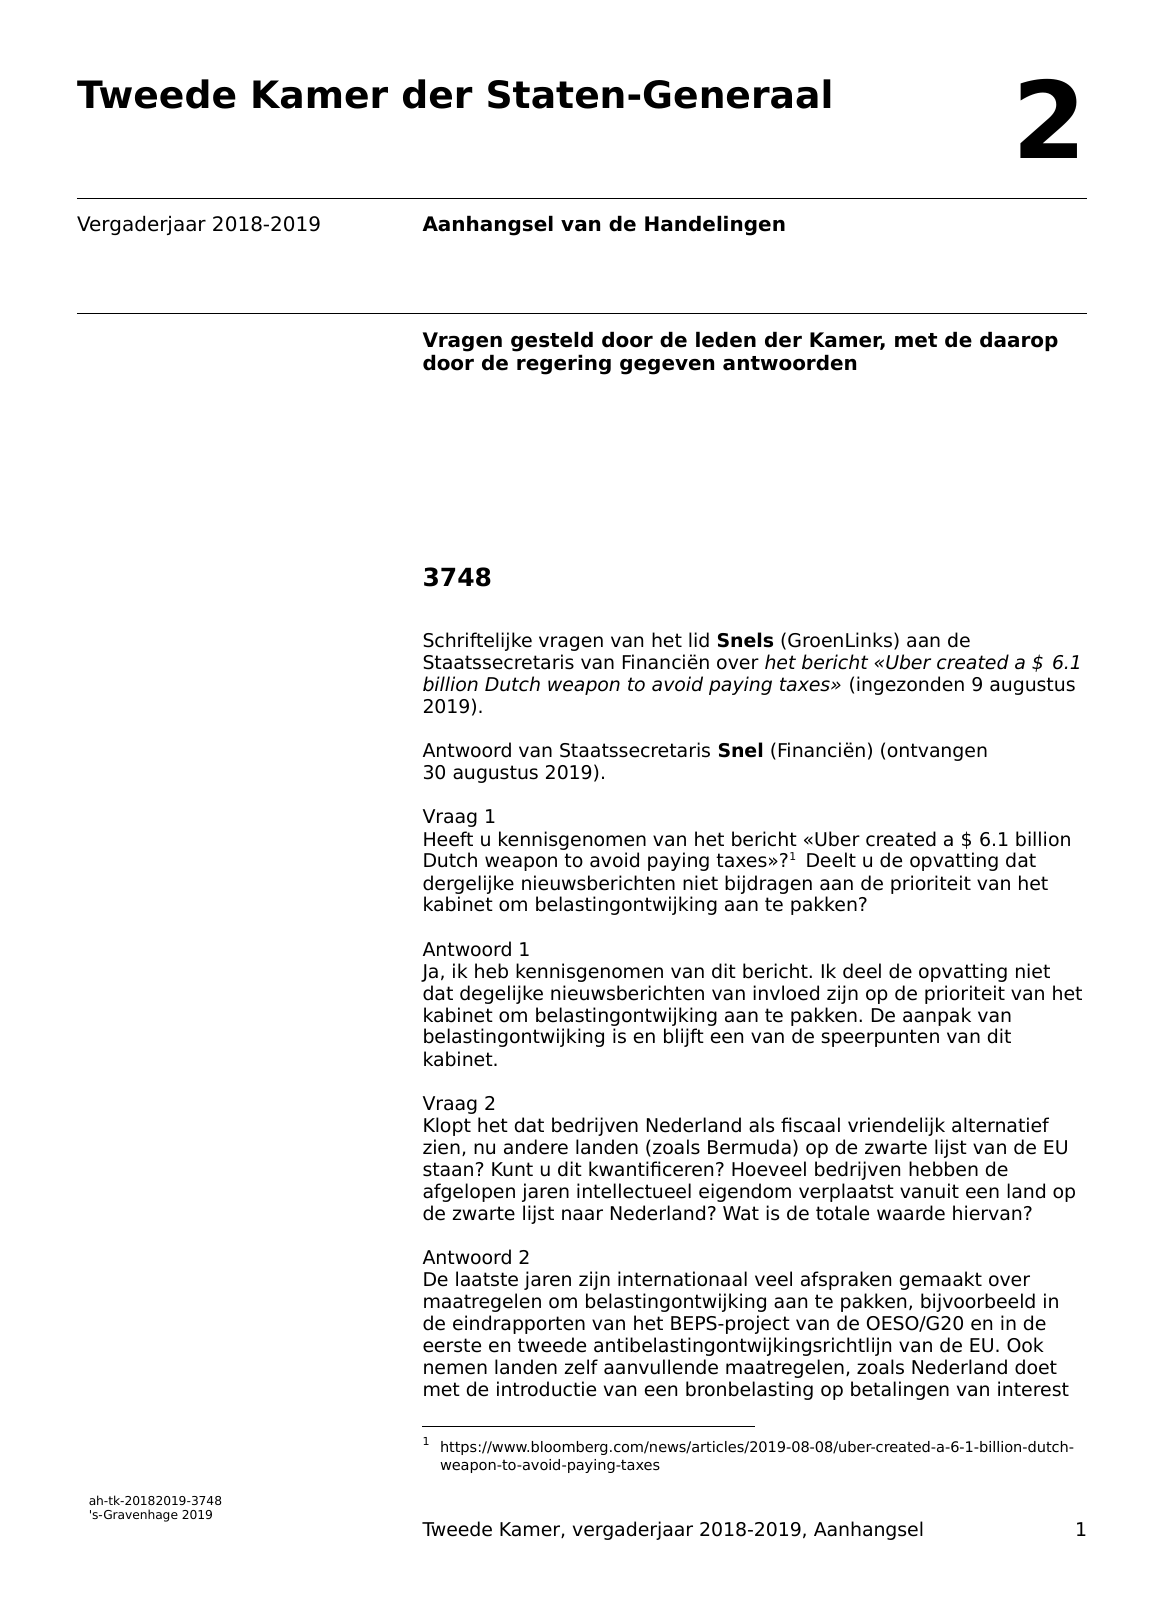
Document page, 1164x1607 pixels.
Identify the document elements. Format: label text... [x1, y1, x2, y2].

table_cell Aanhangsel van de Handelingen [422, 199, 1087, 313]
table_cell Vergaderjaar 2018-2019 [77, 199, 422, 313]
text Heeft u kennisgenomen van het bericht «Uber created a $ 6.1 billion Dutch weapon to avoid paying taxes»? Deelt u de opvatting dat dergelijke nieuwsberichten niet bijdragen aan de prioriteit van het kabinet om belastingontwijking aan te pakken? [422, 828, 1087, 916]
table_cell Vragen gesteld door de leden der Kamer, met de daarop door de regering gegeven antwoorden [422, 314, 1087, 375]
text ah-tk-20182019-3748 [88, 1494, 323, 1508]
table_header 2 [886, 59, 1087, 198]
text Klopt het dat bedrijven Nederland als fiscaal vriendelijk alternatief zien, nu andere landen (zoals Bermuda) op de zwarte lijst van de EU staan? Kunt u dit kwantificeren? Hoeveel bedrijven hebben de afgelopen jaren intellectueel eigendom verplaatst vanuit een land op de zwarte lijst naar Nederland? Wat is de totale waarde hiervan? [422, 1114, 1087, 1224]
text Vraag 1 [422, 806, 1087, 828]
text Antwoord van Staatssecretaris Snel (Financiën) (ontvangen 30 augustus 2019). [422, 740, 1087, 784]
text De laatste jaren zijn internationaal veel afspraken gemaakt over maatregelen om belastingontwijking aan te pakken, bijvoorbeeld in de eindrapporten van het BEPS-project van de OESO/G20 en in de eerste en tweede antibelastingontwijkingsrichtlijn van de EU. Ook nemen landen zelf aanvullende maatregelen, zoals Nederland doet met de introductie van een bronbelasting op betalingen van interest [422, 1269, 1087, 1401]
text Vraag 2 [422, 1093, 1087, 1114]
text https://www.bloomberg.com/news/articles/2019-08-08/uber-created-a-6-1-billion-dutch-weapon-to-avoid-paying-taxes [422, 1435, 1087, 1474]
table_cell [77, 314, 422, 375]
text Antwoord 1 [422, 938, 1087, 961]
text Antwoord 2 [422, 1247, 1087, 1269]
text Schriftelijke vragen van het lid Snels (GroenLinks) aan de Staatssecretaris van Financiën over het bericht «Uber created a $ 6.1 billion Dutch weapon to avoid paying taxes» (ingezonden 9 augustus 2019). [422, 630, 1087, 718]
text Ja, ik heb kennisgenomen van dit bericht. Ik deel de opvatting niet dat degelijke nieuwsberichten van invloed zijn op de prioriteit van het kabinet om belastingontwijking aan te pakken. De aanpak van belastingontwijking is en blijft een van de speerpunten van dit kabinet. [422, 961, 1087, 1070]
text 's-Gravenhage 2019 [88, 1508, 323, 1522]
table_header Tweede Kamer der Staten-Generaal [77, 59, 886, 198]
text 3748 [422, 563, 1087, 592]
